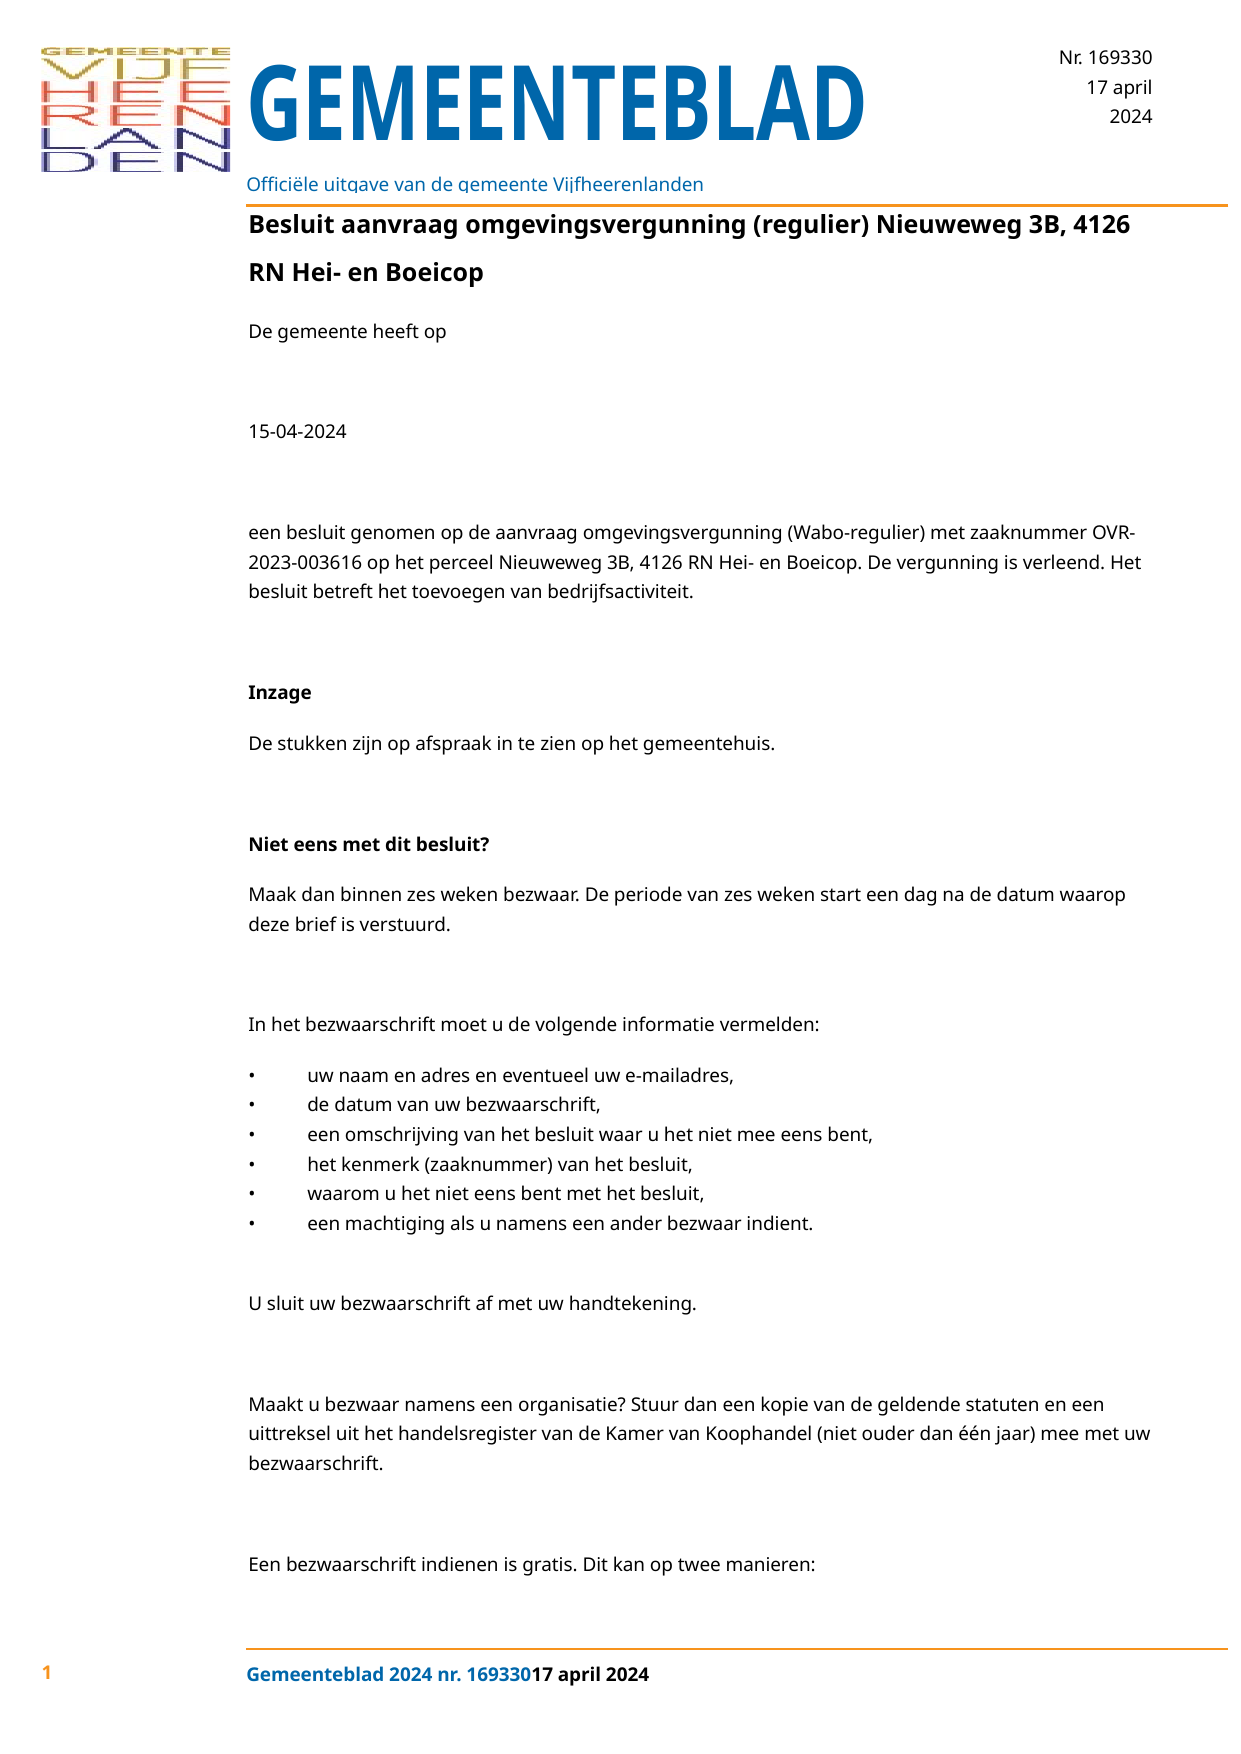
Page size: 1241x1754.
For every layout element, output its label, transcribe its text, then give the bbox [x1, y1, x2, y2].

list een machtiging als u namens een ander bezwaar indient. [248, 1210, 1152, 1236]
text Inzage [248, 679, 1152, 705]
list uw naam en adres en eventueel uw e-mailadres, [248, 1062, 1152, 1088]
text Maak dan binnen zes weken bezwaar. De periode van zes weken start een dag na de datum waarop deze brief is verstuurd. [248, 881, 1152, 937]
list een omschrijving van het besluit waar u het niet mee eens bent, [248, 1121, 1152, 1147]
text Een bezwaarschrift indienen is gratis. Dit kan op twee manieren: [248, 1551, 1152, 1577]
text De gemeente heeft op [248, 318, 1152, 344]
text U sluit uw bezwaarschrift af met uw handtekening. [248, 1290, 1152, 1316]
text Besluit aanvraag omgevingsvergunning (regulier) Nieuweweg 3B, 4126 RN Hei- en Boeicop [248, 207, 1152, 288]
text Maakt u bezwaar namens een organisatie? Stuur dan een kopie van de geldende statuten en een uittreksel uit het handelsregister van de Kamer van Koophandel (niet ouder dan één jaar) mee met uw bezwaarschrift. [248, 1391, 1152, 1476]
text De stukken zijn op afspraak in te zien op het gemeentehuis. [248, 730, 1152, 756]
text In het bezwaarschrift moet u de volgende informatie vermelden: [248, 1012, 1152, 1037]
text 15-04-2024 [248, 419, 1152, 444]
list waarom u het niet eens bent met het besluit, [248, 1180, 1152, 1206]
text Niet eens met dit besluit? [248, 831, 1152, 857]
text een besluit genomen op de aanvraag omgevingsvergunning (Wabo-regulier) met zaaknummer OVR-2023-003616 op het perceel Nieuweweg 3B, 4126 RN Hei- en Boeicop. De vergunning is verleend. Het besluit betreft het toevoegen van bedrijfsactiviteit. [248, 519, 1152, 604]
list het kenmerk (zaaknummer) van het besluit, [248, 1151, 1152, 1177]
list de datum van uw bezwaarschrift, [248, 1092, 1152, 1117]
picture [41, 47, 231, 172]
